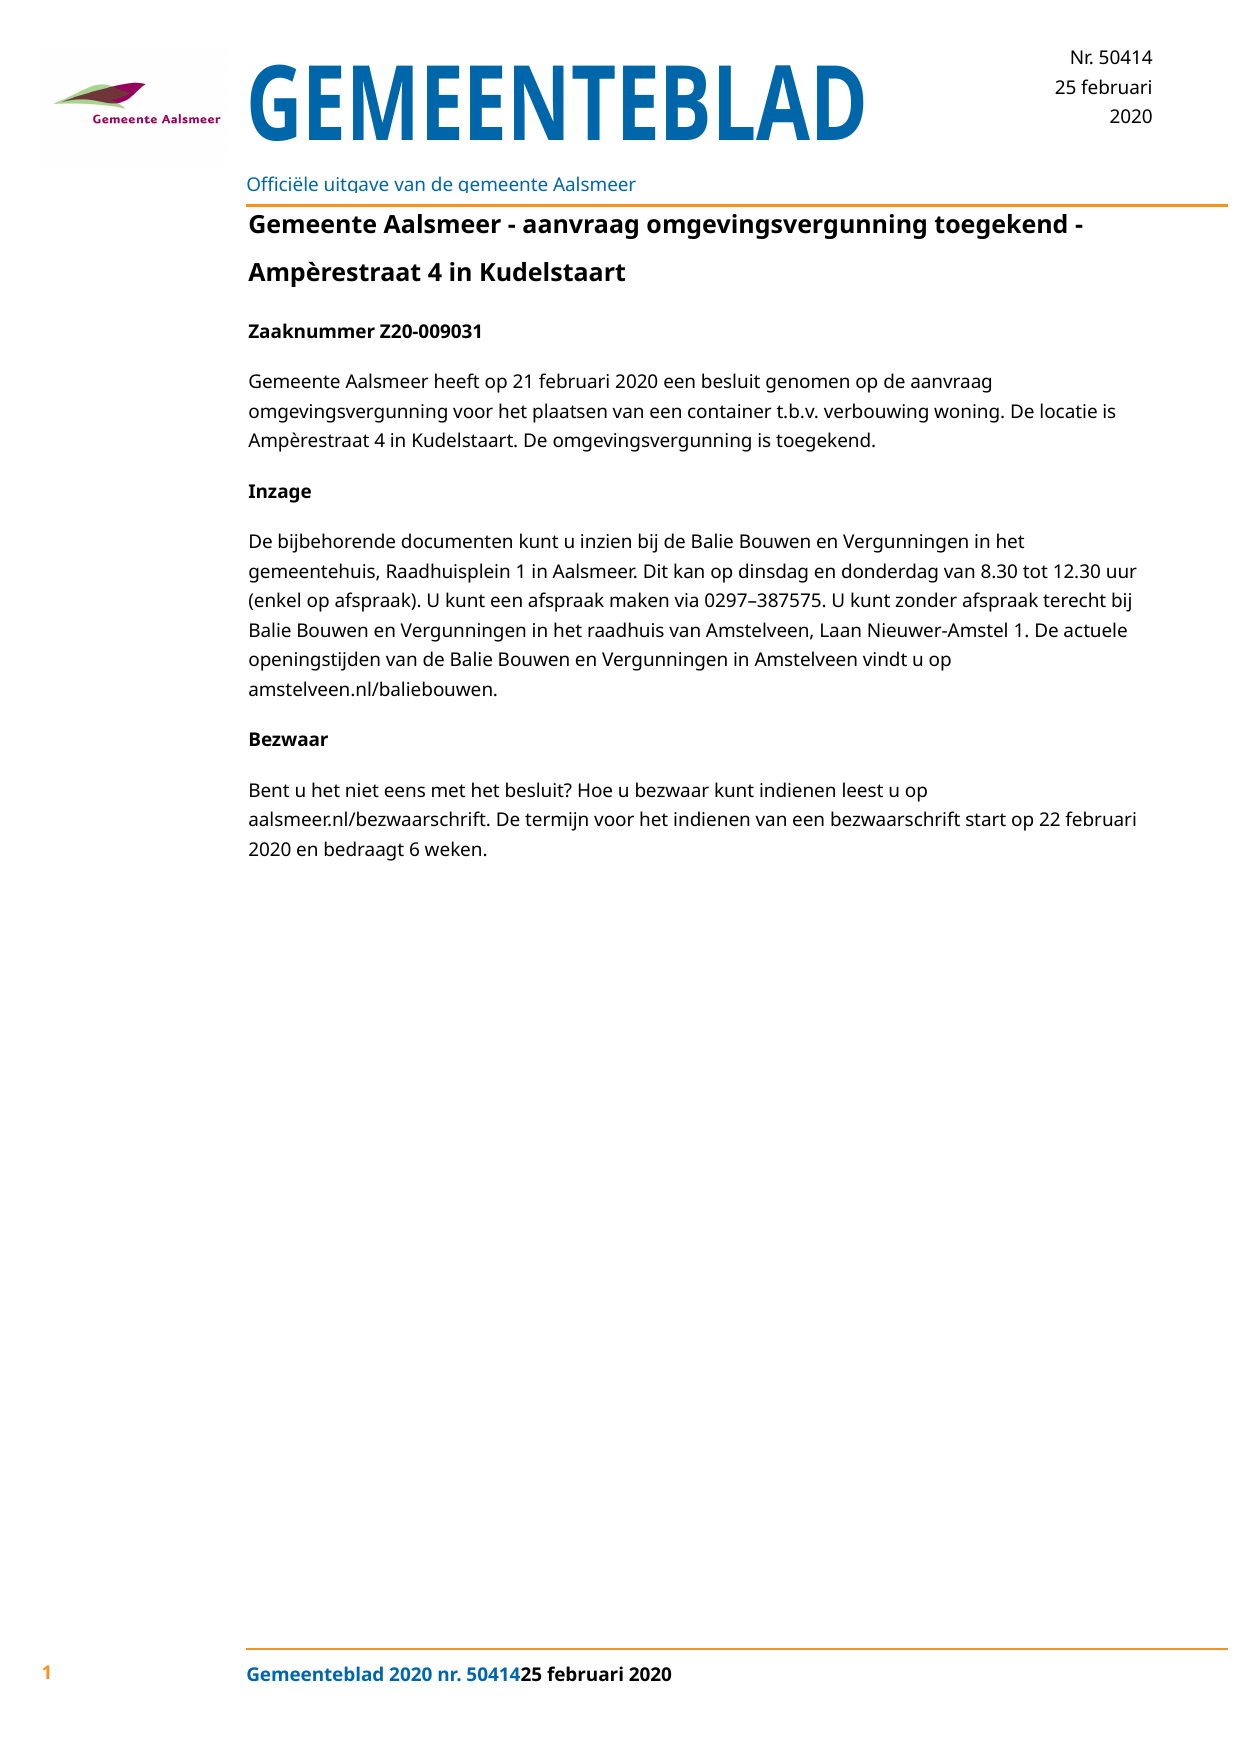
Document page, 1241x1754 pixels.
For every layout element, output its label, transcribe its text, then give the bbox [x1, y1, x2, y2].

text Bent u het niet eens met het besluit? Hoe u bezwaar kunt indienen leest u op aalsmeer.nl/bezwaarschrift. De termijn voor het indienen van een bezwaarschrift start op 22 februari 2020 en bedraagt 6 weken. [248, 777, 1152, 862]
text De bijbehorende documenten kunt u inzien bij de Balie Bouwen en Vergunningen in het gemeentehuis, Raadhuisplein 1 in Aalsmeer. Dit kan op dinsdag en donderdag van 8.30 tot 12.30 uur (enkel op afspraak). U kunt een afspraak maken via 0297–387575. U kunt zonder afspraak terecht bij Balie Bouwen en Vergunningen in het raadhuis van Amstelveen, Laan Nieuwer-Amstel 1. De actuele openingstijden van de Balie Bouwen en Vergunningen in Amstelveen vindt u op amstelveen.nl/baliebouwen. [248, 528, 1152, 702]
text Gemeente Aalsmeer heeft op 21 februari 2020 een besluit genomen op de aanvraag omgevingsvergunning voor het plaatsen van een container t.b.v. verbouwing woning. De locatie is Ampèrestraat 4 in Kudelstaart. De omgevingsvergunning is toegekend. [248, 368, 1152, 453]
text Zaaknummer Z20-009031 [248, 318, 1152, 344]
text Bezwaar [248, 727, 1152, 752]
text Inzage [248, 478, 1152, 504]
text Gemeente Aalsmeer - aanvraag omgevingsvergunning toegekend - Ampèrestraat 4 in Kudelstaart [248, 207, 1152, 288]
picture [41, 47, 231, 172]
